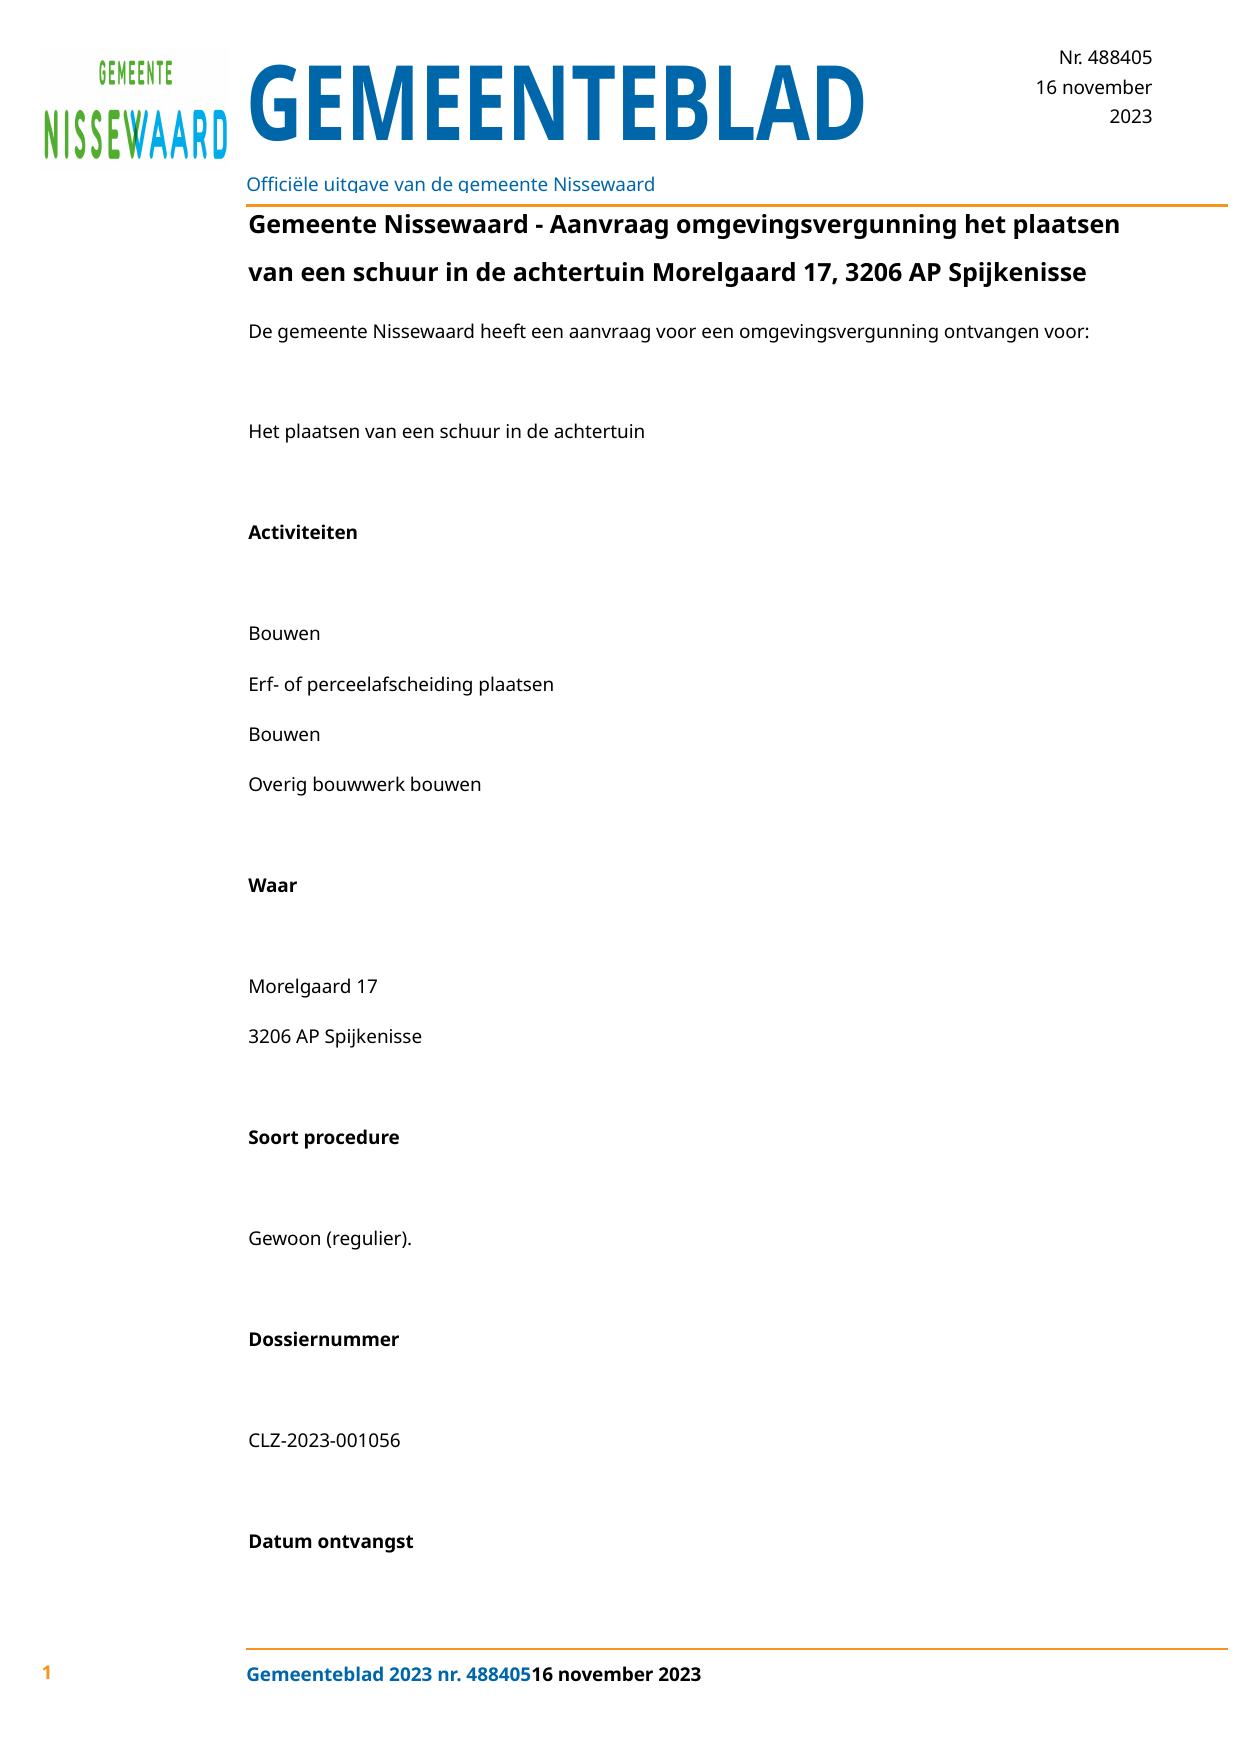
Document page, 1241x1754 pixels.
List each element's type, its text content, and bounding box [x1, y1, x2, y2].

text Erf- of perceelafscheiding plaatsen [248, 671, 1152, 697]
text Overig bouwwerk bouwen [248, 772, 1152, 797]
text Bouwen [248, 620, 1152, 646]
text Datum ontvangst [248, 1528, 1152, 1554]
picture [41, 47, 231, 172]
text Bouwen [248, 721, 1152, 747]
text Gemeente Nissewaard - Aanvraag omgevingsvergunning het plaatsen van een schuur in de achtertuin Morelgaard 17, 3206 AP Spijkenisse [248, 207, 1152, 288]
text Activiteiten [248, 519, 1152, 545]
text Morelgaard 17 [248, 973, 1152, 999]
text 3206 AP Spijkenisse [248, 1024, 1152, 1049]
text Soort procedure [248, 1124, 1152, 1150]
text Gewoon (regulier). [248, 1225, 1152, 1251]
text Dossiernummer [248, 1326, 1152, 1352]
text CLZ-2023-001056 [248, 1427, 1152, 1453]
text De gemeente Nissewaard heeft een aanvraag voor een omgevingsvergunning ontvangen voor: [248, 318, 1152, 344]
text Het plaatsen van een schuur in de achtertuin [248, 419, 1152, 444]
text Waar [248, 872, 1152, 898]
